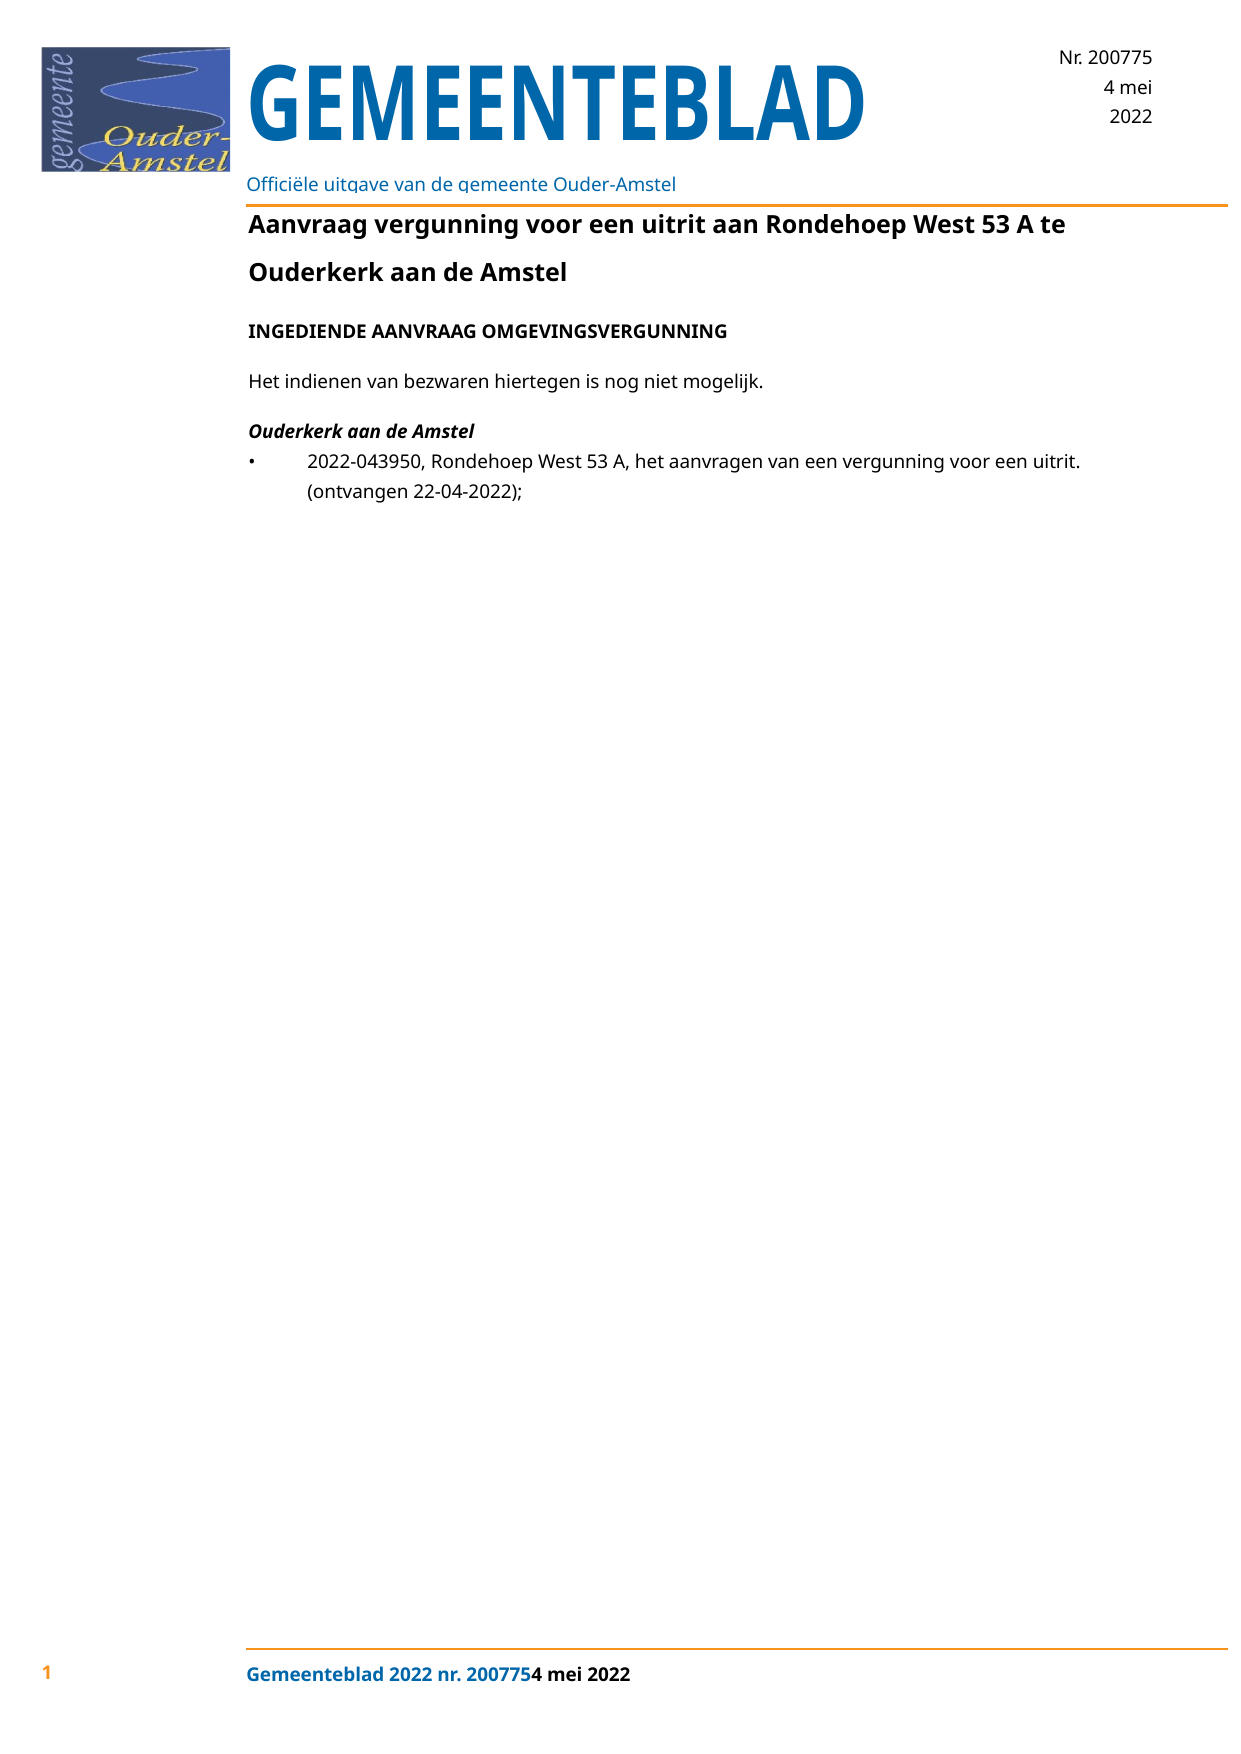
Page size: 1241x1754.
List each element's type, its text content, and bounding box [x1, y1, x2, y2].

text INGEDIENDE AANVRAAG OMGEVINGSVERGUNNING [248, 318, 1152, 344]
text Aanvraag vergunning voor een uitrit aan Rondehoep West 53 A te Ouderkerk aan de Amstel [248, 207, 1152, 288]
text Het indienen van bezwaren hiertegen is nog niet mogelijk. [248, 368, 1152, 394]
text Ouderkerk aan de Amstel [248, 419, 1152, 444]
list 2022-043950, Rondehoep West 53 A, het aanvragen van een vergunning voor een uitrit. (ontvangen 22-04-2022); [248, 448, 1152, 504]
picture [41, 47, 231, 172]
